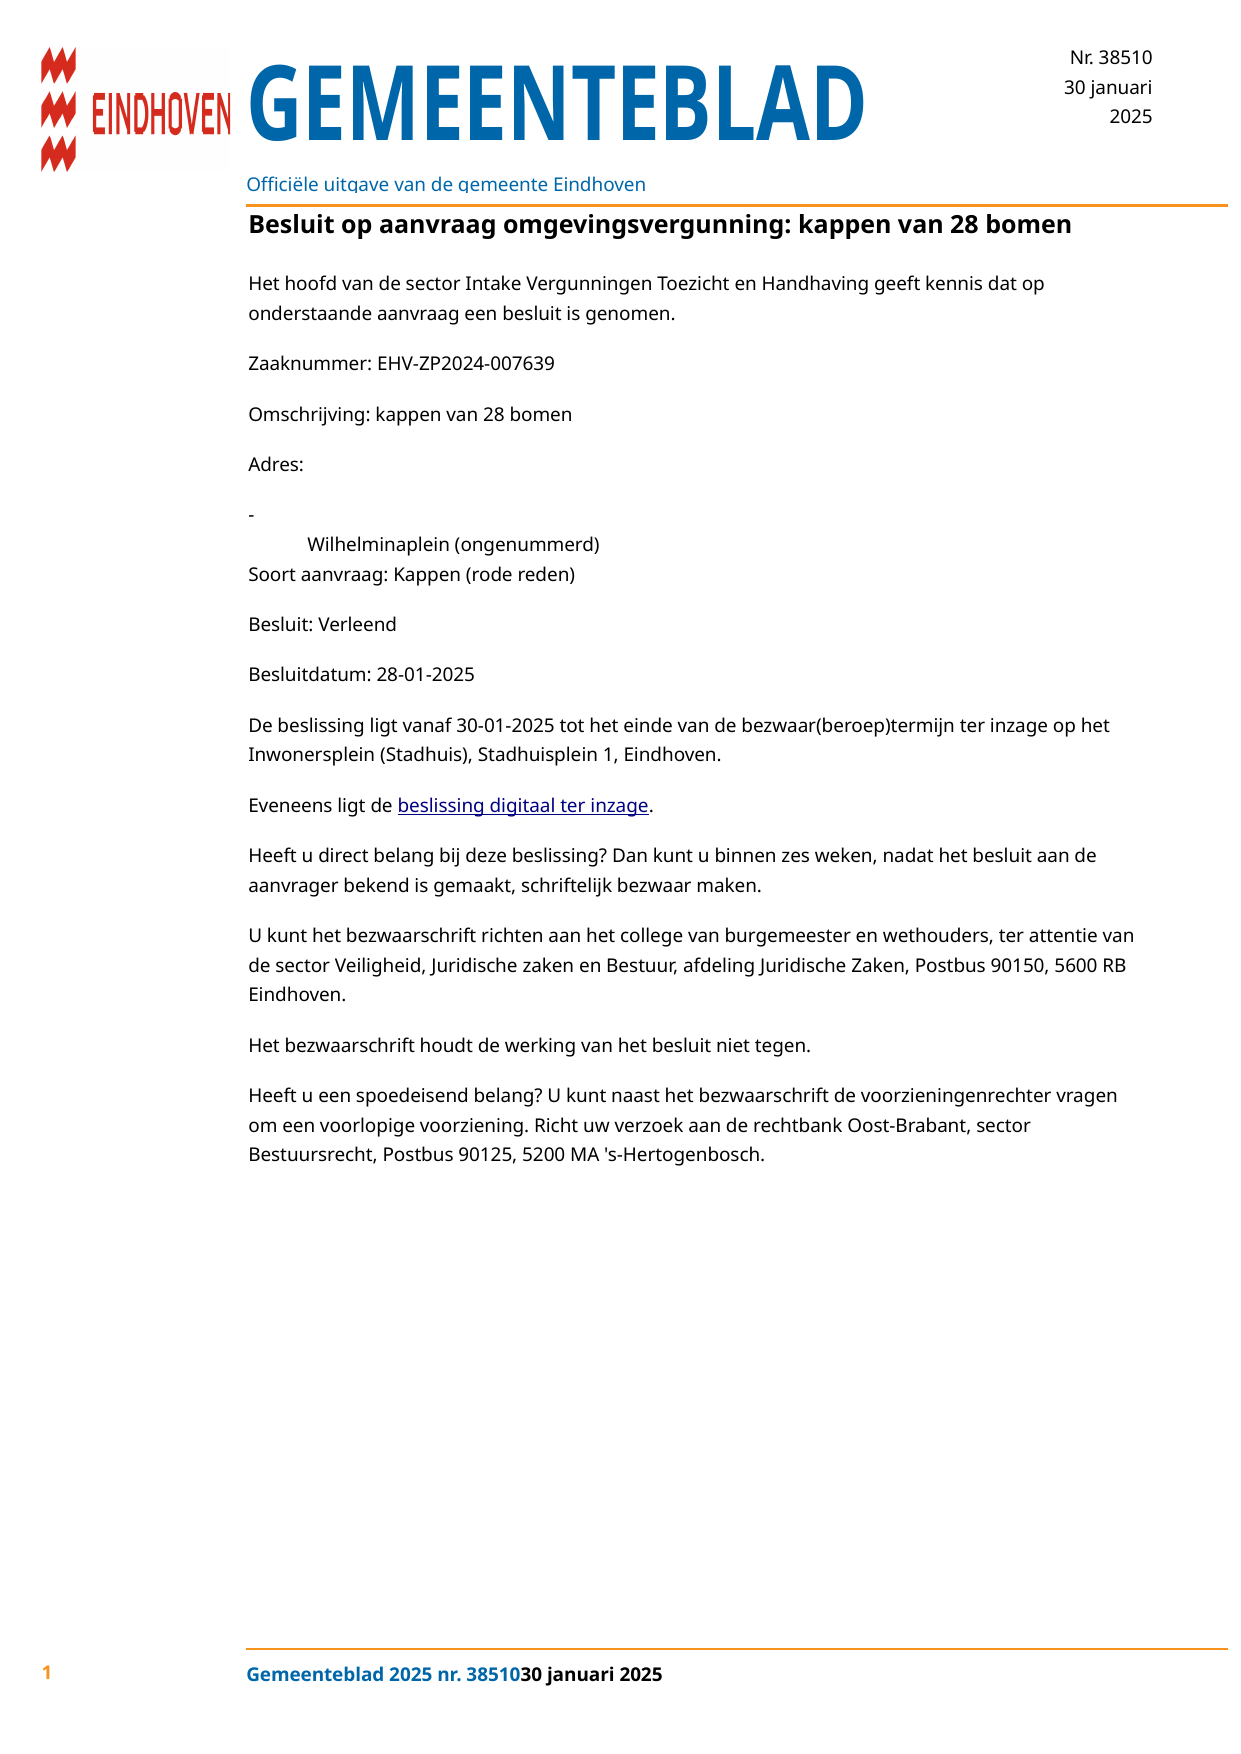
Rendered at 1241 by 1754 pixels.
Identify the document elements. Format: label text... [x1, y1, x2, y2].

list Wilhelminaplein (ongenummerd) [248, 531, 1152, 557]
text Het hoofd van de sector Intake Vergunningen Toezicht en Handhaving geeft kennis dat op onderstaande aanvraag een besluit is genomen. [248, 270, 1152, 326]
text Besluit: Verleend [248, 611, 1152, 637]
text U kunt het bezwaarschrift richten aan het college van burgemeester en wethouders, ter attentie van de sector Veiligheid, Juridische zaken en Bestuur, afdeling Juridische Zaken, Postbus 90150, 5600 RB Eindhoven. [248, 922, 1152, 1007]
text Het bezwaarschrift houdt de werking van het besluit niet tegen. [248, 1032, 1152, 1058]
text Besluit op aanvraag omgevingsvergunning: kappen van 28 bomen [248, 207, 1152, 241]
text Zaaknummer: EHV-ZP2024-007639 [248, 350, 1152, 376]
text Heeft u direct belang bij deze beslissing? Dan kunt u binnen zes weken, nadat het besluit aan de aanvrager bekend is gemaakt, schriftelijk bezwaar maken. [248, 842, 1152, 898]
picture [41, 47, 231, 172]
text De beslissing ligt vanaf 30-01-2025 tot het einde van de bezwaar(beroep)termijn ter inzage op het Inwonersplein (Stadhuis), Stadhuisplein 1, Eindhoven. [248, 712, 1152, 767]
text Eveneens ligt de beslissing digitaal ter inzage. [248, 792, 1152, 818]
text Adres: [248, 451, 1152, 477]
text Omschrijving: kappen van 28 bomen [248, 401, 1152, 426]
text Besluitdatum: 28-01-2025 [248, 662, 1152, 687]
text Heeft u een spoedeisend belang? U kunt naast het bezwaarschrift de voorzieningenrechter vragen om een voorlopige voorziening. Richt uw verzoek aan de rechtbank Oost-Brabant, sector Bestuursrecht, Postbus 90125, 5200 MA 's-Hertogenbosch. [248, 1082, 1152, 1167]
text Soort aanvraag: Kappen (rode reden) [248, 561, 1152, 586]
